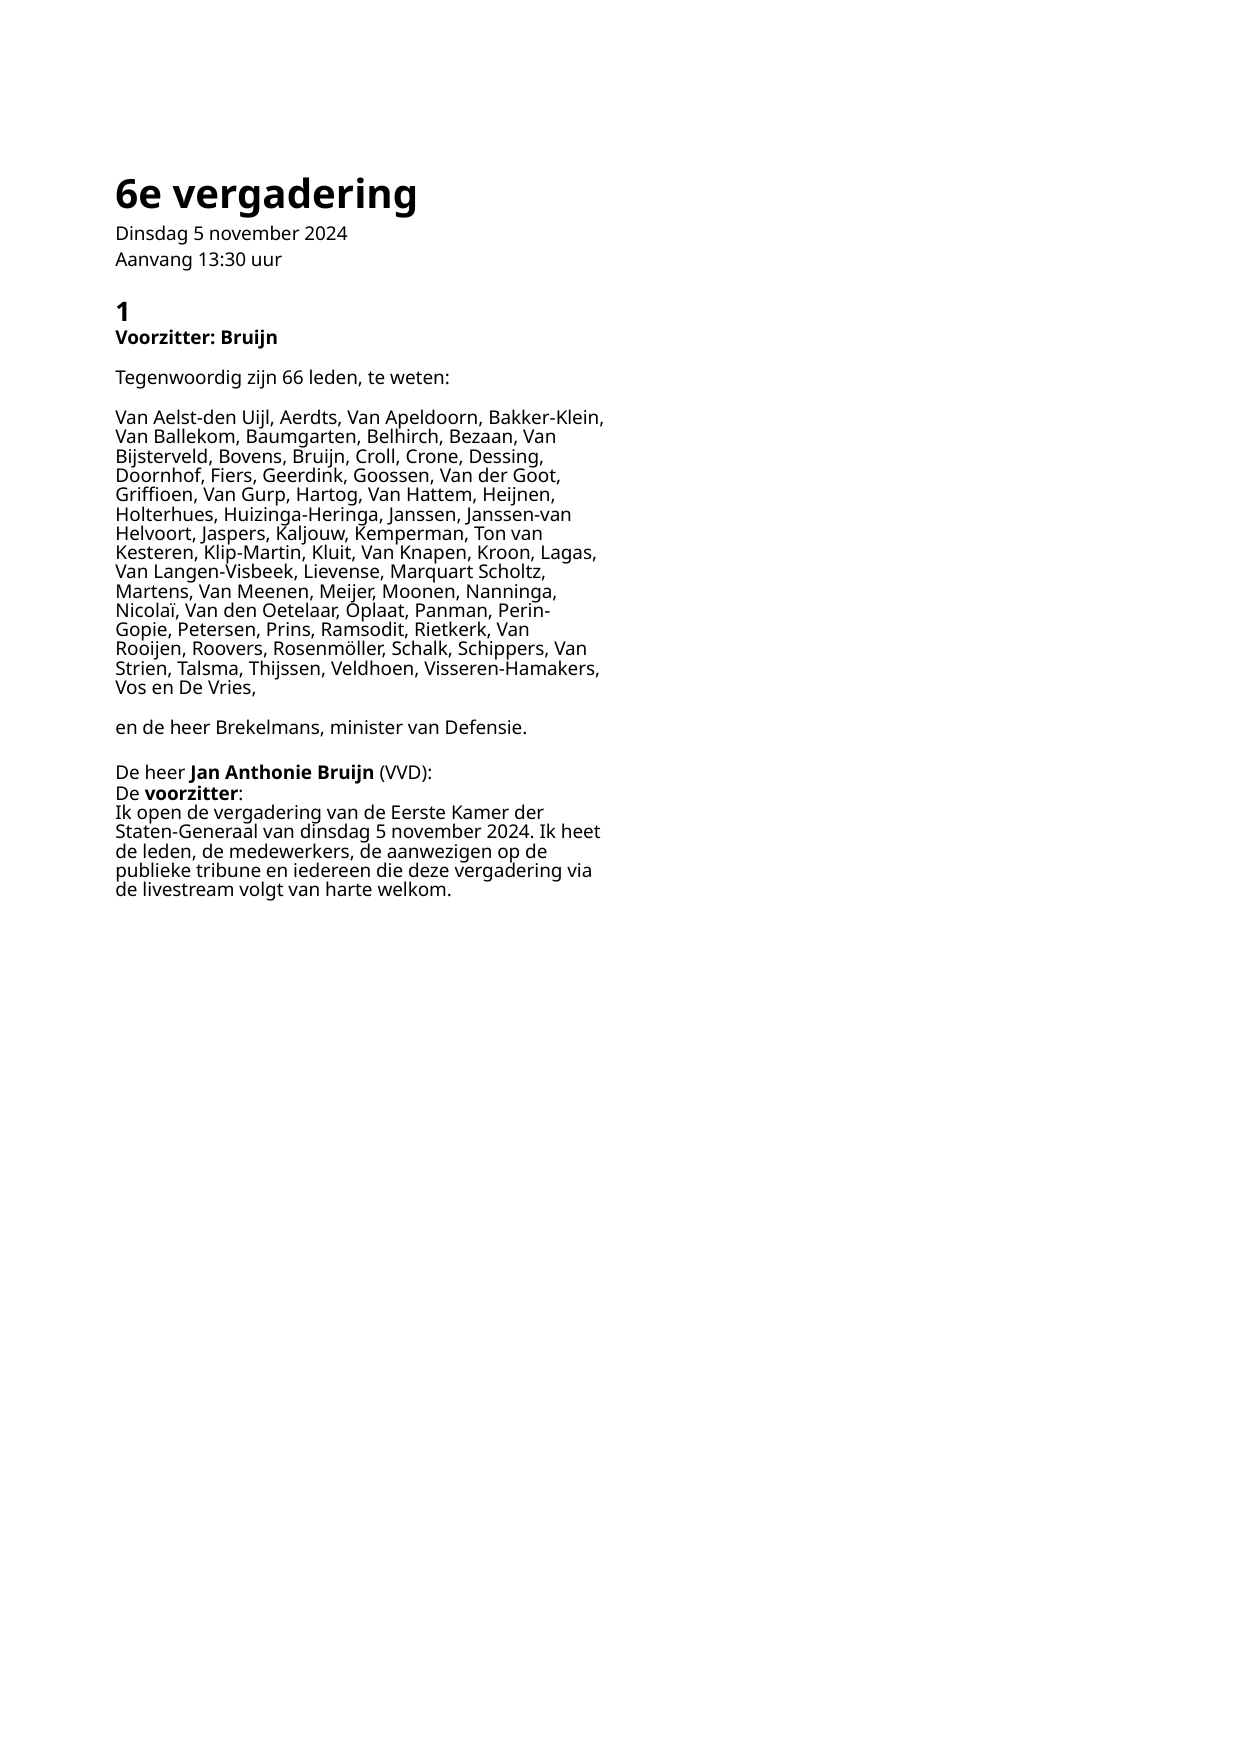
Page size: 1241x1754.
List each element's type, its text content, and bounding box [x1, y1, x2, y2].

text Ik open de vergadering van de Eerste Kamer der Staten-Generaal van dinsdag 5 november 2024. Ik heet de leden, de medewerkers, de aanwezigen op de publieke tribune en iedereen die deze vergadering via de livestream volgt van harte welkom. [115, 804, 605, 901]
text 1 [115, 292, 605, 329]
text Van Aelst-den Uijl, Aerdts, Van Apeldoorn, Bakker-Klein, Van Ballekom, Baumgarten, Belhirch, Bezaan, Van Bijsterveld, Bovens, Bruijn, Croll, Crone, Dessing, Doornhof, Fiers, Geerdink, Goossen, Van der Goot, Griffioen, Van Gurp, Hartog, Van Hattem, Heijnen, Holterhues, Huizinga-Heringa, Janssen, Janssen-van Helvoort, Jaspers, Kaljouw, Kemperman, Ton van Kesteren, Klip-Martin, Kluit, Van Knapen, Kroon, Lagas, Van Langen-Visbeek, Lievense, Marquart Scholtz, Martens, Van Meenen, Meijer, Moonen, Nanninga, Nicolaï, Van den Oetelaar, Oplaat, Panman, Perin-Gopie, Petersen, Prins, Ramsodit, Rietkerk, Van Rooijen, Roovers, Rosenmöller, Schalk, Schippers, Van Strien, Talsma, Thijssen, Veldhoen, Visseren-Hamakers, Vos en De Vries, [115, 409, 605, 698]
text Tegenwoordig zijn 66 leden, te weten: [115, 369, 605, 388]
text 6e vergadering [115, 165, 605, 220]
text en de heer Brekelmans, minister van Defensie. [115, 719, 605, 738]
text Voorzitter: Bruijn [115, 329, 605, 348]
text De heer Jan Anthonie Bruijn (VVD): [115, 759, 605, 785]
text Aanvang 13:30 uur [115, 246, 605, 272]
text De voorzitter: [115, 785, 605, 804]
text Dinsdag 5 november 2024 [115, 220, 605, 246]
